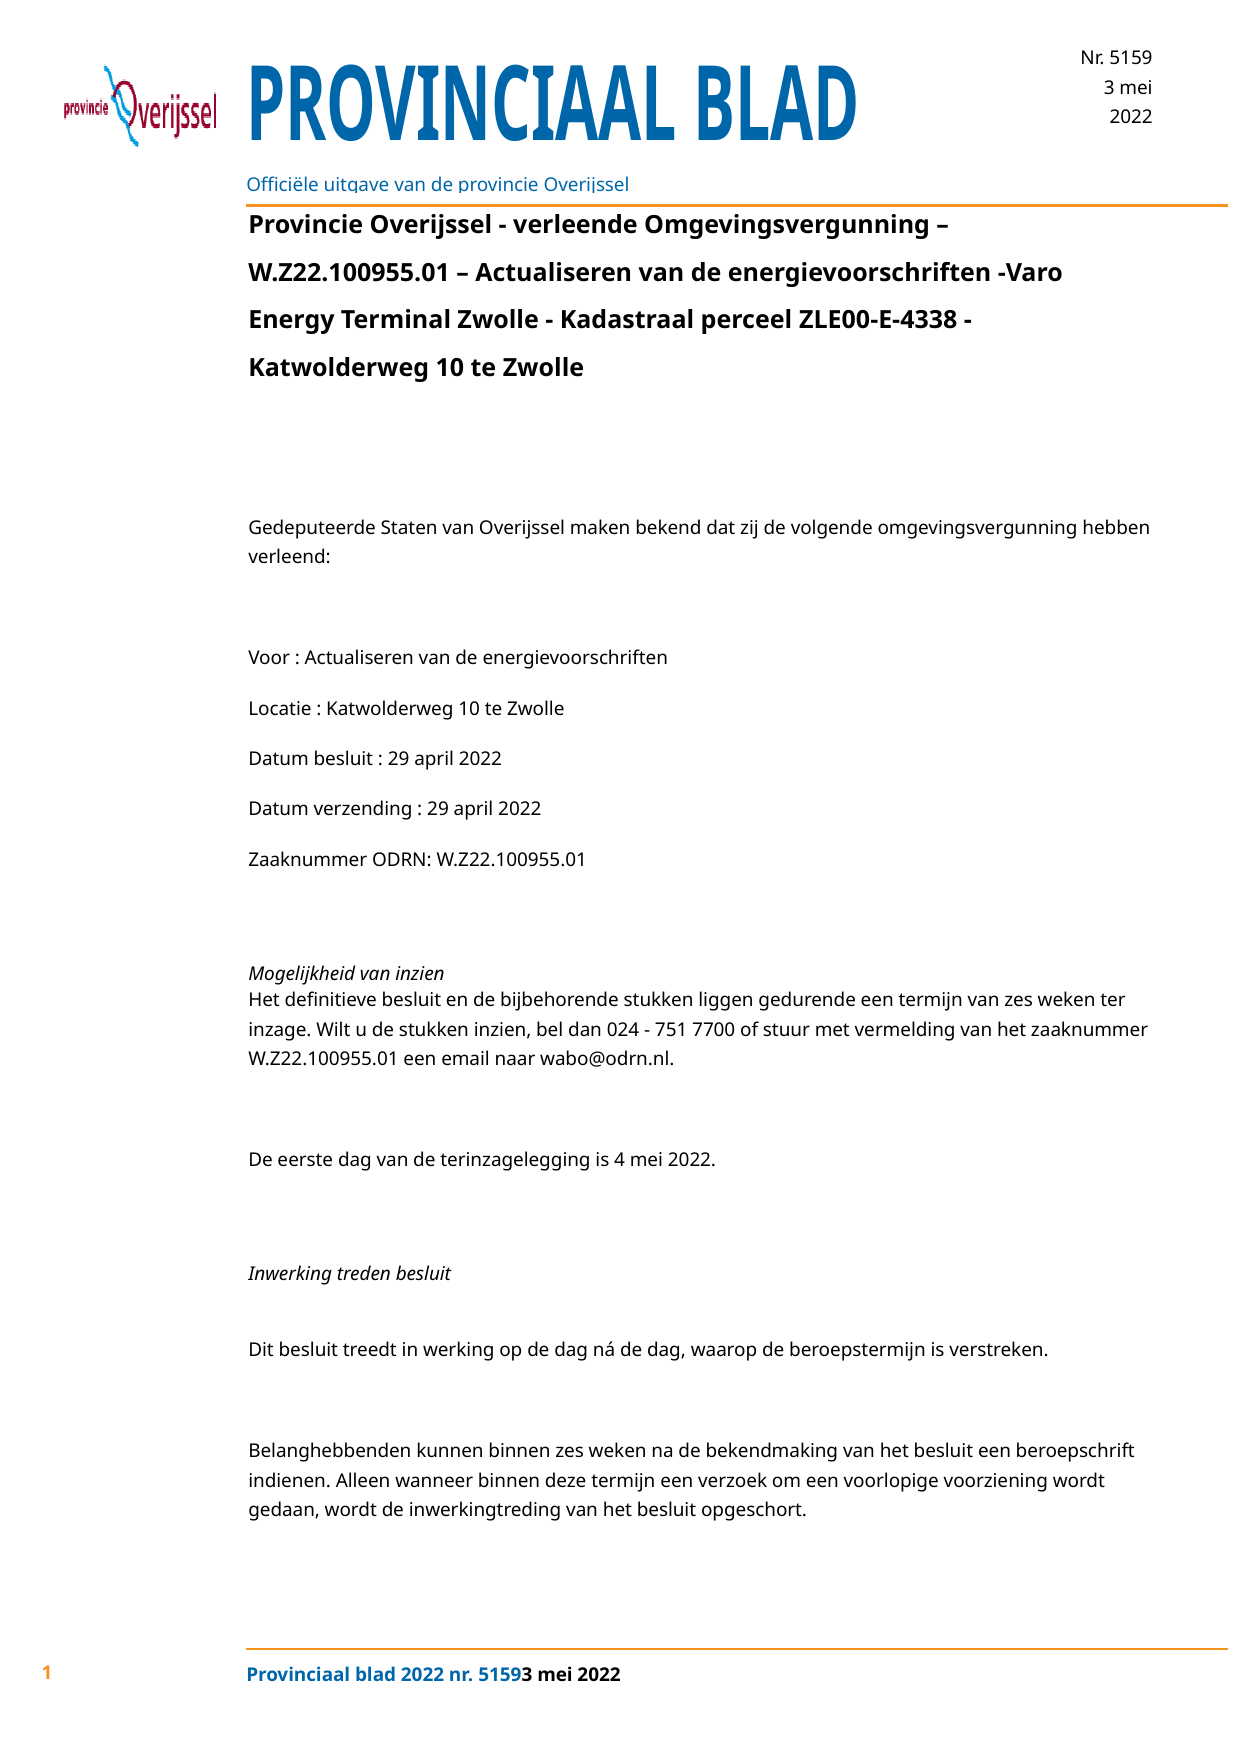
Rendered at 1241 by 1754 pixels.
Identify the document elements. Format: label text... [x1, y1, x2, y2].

text Provincie Overijssel - verleende Omgevingsvergunning – W.Z22.100955.01 – Actualiseren van de energievoorschriften -Varo Energy Terminal Zwolle - Kadastraal perceel ZLE00-E-4338 - Katwolderweg 10 te Zwolle [248, 207, 1152, 384]
text Locatie : Katwolderweg 10 te Zwolle [248, 695, 1152, 721]
text Datum verzending : 29 april 2022 [248, 796, 1152, 821]
text Dit besluit treedt in werking op de dag ná de dag, waarop de beroepstermijn is verstreken. [248, 1337, 1152, 1362]
text Belanghebbenden kunnen binnen zes weken na de bekendmaking van het besluit een beroepschrift indienen. Alleen wanneer binnen deze termijn een verzoek om een voorlopige voorziening wordt gedaan, wordt de inwerkingtreding van het besluit opgeschort. [248, 1437, 1152, 1522]
text Gedeputeerde Staten van Overijssel maken bekend dat zij de volgende omgevingsvergunning hebben verleend: [248, 514, 1152, 569]
picture [41, 47, 231, 172]
text Datum besluit : 29 april 2022 [248, 745, 1152, 771]
text Inwerking treden besluit [248, 1261, 1152, 1286]
text Het definitieve besluit en de bijbehorende stukken liggen gedurende een termijn van zes weken ter inzage. Wilt u de stukken inzien, bel dan 024 - 751 7700 of stuur met vermelding van het zaaknummer W.Z22.100955.01 een email naar wabo@odrn.nl. [248, 986, 1152, 1071]
text Voor : Actualiseren van de energievoorschriften [248, 644, 1152, 670]
text Zaaknummer ODRN: W.Z22.100955.01 [248, 846, 1152, 872]
text De eerste dag van de terinzagelegging is 4 mei 2022. [248, 1146, 1152, 1172]
text Mogelijkheid van inzien [248, 960, 1152, 986]
